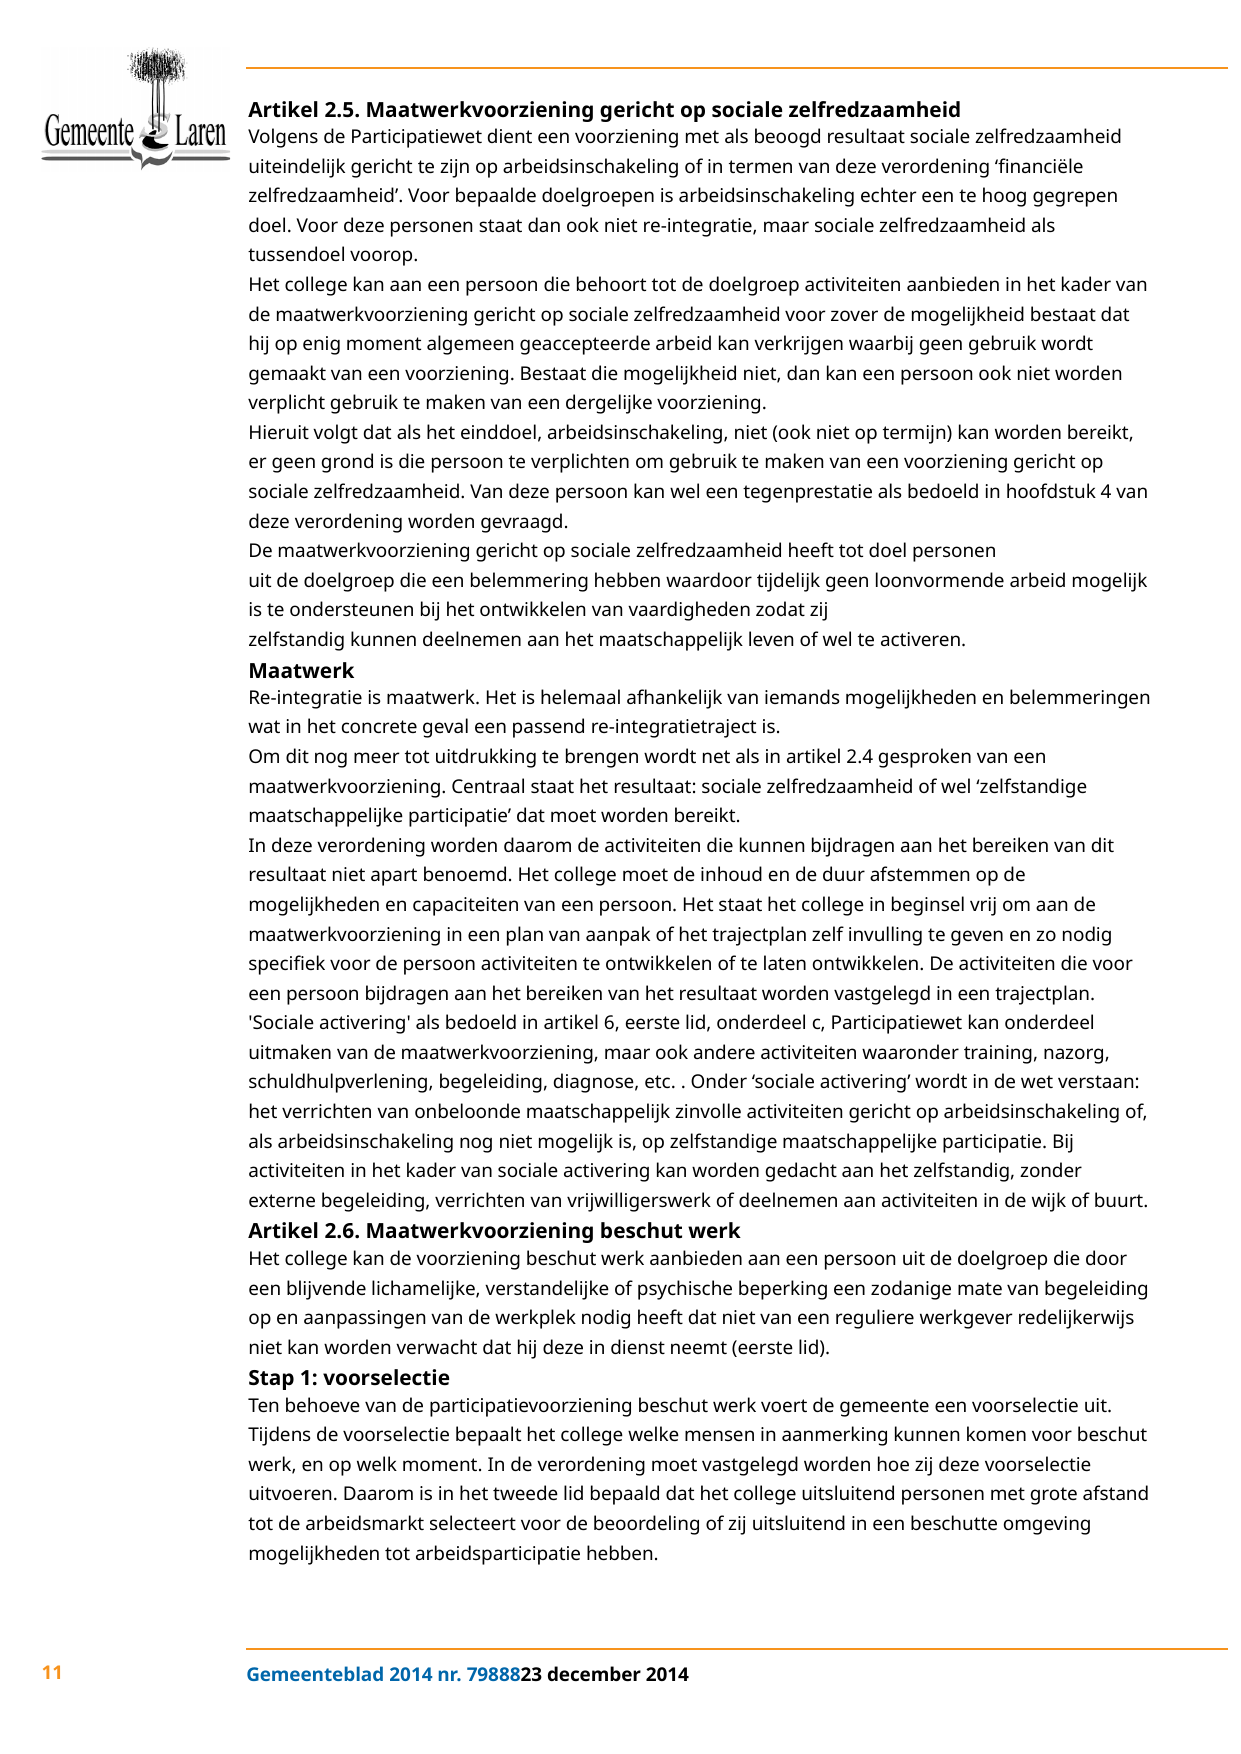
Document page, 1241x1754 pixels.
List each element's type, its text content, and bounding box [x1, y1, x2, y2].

text In deze verordening worden daarom de activiteiten die kunnen bijdragen aan het bereiken van dit resultaat niet apart benoemd. Het college moet de inhoud en de duur afstemmen op de mogelijkheden en capaciteiten van een persoon. Het staat het college in beginsel vrij om aan de maatwerkvoorziening in een plan van aanpak of het trajectplan zelf invulling te geven en zo nodig specifiek voor de persoon activiteiten te ontwikkelen of te laten ontwikkelen. De activiteiten die voor een persoon bijdragen aan het bereiken van het resultaat worden vastgelegd in een trajectplan. [248, 832, 1152, 1006]
text Om dit nog meer tot uitdrukking te brengen wordt net als in artikel 2.4 gesproken van een maatwerkvoorziening. Centraal staat het resultaat: sociale zelfredzaamheid of wel ‘zelfstandige maatschappelijke participatie’ dat moet worden bereikt. [248, 743, 1152, 828]
text Re-integratie is maatwerk. Het is helemaal afhankelijk van iemands mogelijkheden en belemmeringen wat in het concrete geval een passend re-integratietraject is. [248, 684, 1152, 739]
text Artikel 2.6. Maatwerkvoorziening beschut werk [248, 1217, 1152, 1245]
text Artikel 2.5. Maatwerkvoorziening gericht op sociale zelfredzaamheid [248, 95, 1152, 123]
text De maatwerkvoorziening gericht op sociale zelfredzaamheid heeft tot doel personen [248, 537, 1152, 563]
text uit de doelgroep die een belemmering hebben waardoor tijdelijk geen loonvormende arbeid mogelijk is te ondersteunen bij het ontwikkelen van vaardigheden zodat zij [248, 567, 1152, 622]
text Volgens de Participatiewet dient een voorziening met als beoogd resultaat sociale zelfredzaamheid uiteindelijk gericht te zijn op arbeidsinschakeling of in termen van deze verordening ‘financiële zelfredzaamheid’. Voor bepaalde doelgroepen is arbeidsinschakeling echter een te hoog gegrepen doel. Voor deze personen staat dan ook niet re-integratie, maar sociale zelfredzaamheid als tussendoel voorop. [248, 123, 1152, 267]
picture [41, 47, 231, 172]
text Het college kan de voorziening beschut werk aanbieden aan een persoon uit de doelgroep die door een blijvende lichamelijke, verstandelijke of psychische beperking een zodanige mate van begeleiding op en aanpassingen van de werkplek nodig heeft dat niet van een reguliere werkgever redelijkerwijs niet kan worden verwacht dat hij deze in dienst neemt (eerste lid). [248, 1245, 1152, 1359]
text zelfstandig kunnen deelnemen aan het maatschappelijk leven of wel te activeren. [248, 626, 1152, 652]
text Het college kan aan een persoon die behoort tot de doelgroep activiteiten aanbieden in het kader van de maatwerkvoorziening gericht op sociale zelfredzaamheid voor zover de mogelijkheid bestaat dat hij op enig moment algemeen geaccepteerde arbeid kan verkrijgen waarbij geen gebruik wordt gemaakt van een voorziening. Bestaat die mogelijkheid niet, dan kan een persoon ook niet worden verplicht gebruik te maken van een dergelijke voorziening. [248, 271, 1152, 415]
text 'Sociale activering' als bedoeld in artikel 6, eerste lid, onderdeel c, Participatiewet kan onderdeel uitmaken van de maatwerkvoorziening, maar ook andere activiteiten waaronder training, nazorg, schuldhulpverlening, begeleiding, diagnose, etc. . Onder ‘sociale activering’ wordt in de wet verstaan: het verrichten van onbeloonde maatschappelijk zinvolle activiteiten gericht op arbeidsinschakeling of, als arbeidsinschakeling nog niet mogelijk is, op zelfstandige maatschappelijke participatie. Bij activiteiten in het kader van sociale activering kan worden gedacht aan het zelfstandig, zonder externe begeleiding, verrichten van vrijwilligerswerk of deelnemen aan activiteiten in de wijk of buurt. [248, 1009, 1152, 1213]
text Stap 1: voorselectie [248, 1363, 1152, 1392]
text Maatwerk [248, 656, 1152, 684]
text Hieruit volgt dat als het einddoel, arbeidsinschakeling, niet (ook niet op termijn) kan worden bereikt, er geen grond is die persoon te verplichten om gebruik te maken van een voorziening gericht op sociale zelfredzaamheid. Van deze persoon kan wel een tegenprestatie als bedoeld in hoofdstuk 4 van deze verordening worden gevraagd. [248, 419, 1152, 533]
text Ten behoeve van de participatievoorziening beschut werk voert de gemeente een voorselectie uit. Tijdens de voorselectie bepaalt het college welke mensen in aanmerking kunnen komen voor beschut werk, en op welk moment. In de verordening moet vastgelegd worden hoe zij deze voorselectie uitvoeren. Daarom is in het tweede lid bepaald dat het college uitsluitend personen met grote afstand tot de arbeidsmarkt selecteert voor de beoordeling of zij uitsluitend in een beschutte omgeving mogelijkheden tot arbeidsparticipatie hebben. [248, 1392, 1152, 1566]
